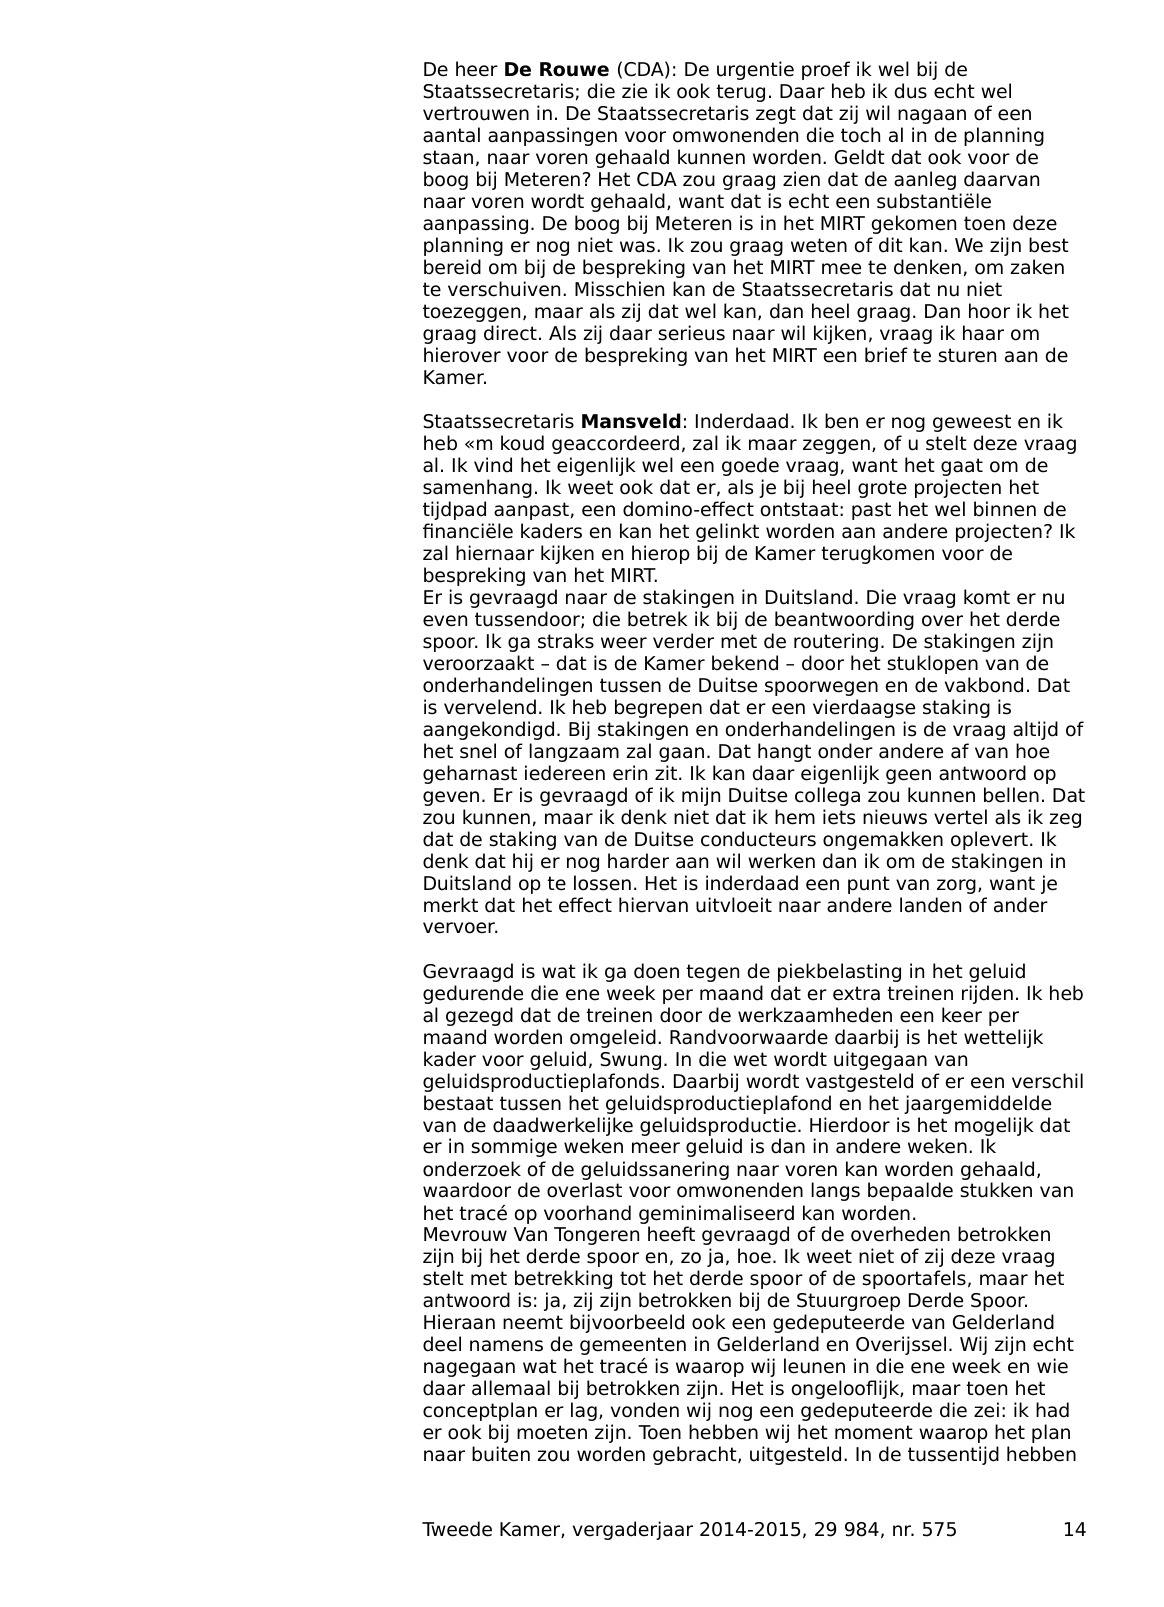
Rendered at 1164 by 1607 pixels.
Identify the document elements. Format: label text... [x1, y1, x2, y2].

text De heer De Rouwe (CDA): De urgentie proef ik wel bij de Staatssecretaris; die zie ik ook terug. Daar heb ik dus echt wel vertrouwen in. De Staatssecretaris zegt dat zij wil nagaan of een aantal aanpassingen voor omwonenden die toch al in de planning staan, naar voren gehaald kunnen worden. Geldt dat ook voor de boog bij Meteren? Het CDA zou graag zien dat de aanleg daarvan naar voren wordt gehaald, want dat is echt een substantiële aanpassing. De boog bij Meteren is in het MIRT gekomen toen deze planning er nog niet was. Ik zou graag weten of dit kan. We zijn best bereid om bij de bespreking van het MIRT mee te denken, om zaken te verschuiven. Misschien kan de Staatssecretaris dat nu niet toezeggen, maar als zij dat wel kan, dan heel graag. Dan hoor ik het graag direct. Als zij daar serieus naar wil kijken, vraag ik haar om hierover voor de bespreking van het MIRT een brief te sturen aan de Kamer. [422, 59, 1087, 389]
text Er is gevraagd naar de stakingen in Duitsland. Die vraag komt er nu even tussendoor; die betrek ik bij de beantwoording over het derde spoor. Ik ga straks weer verder met de routering. De stakingen zijn veroorzaakt – dat is de Kamer bekend – door het stuklopen van de onderhandelingen tussen de Duitse spoorwegen en de vakbond. Dat is vervelend. Ik heb begrepen dat er een vierdaagse staking is aangekondigd. Bij stakingen en onderhandelingen is de vraag altijd of het snel of langzaam zal gaan. Dat hangt onder andere af van hoe geharnast iedereen erin zit. Ik kan daar eigenlijk geen antwoord op geven. Er is gevraagd of ik mijn Duitse collega zou kunnen bellen. Dat zou kunnen, maar ik denk niet dat ik hem iets nieuws vertel als ik zeg dat de staking van de Duitse conducteurs ongemakken oplevert. Ik denk dat hij er nog harder aan wil werken dan ik om de stakingen in Duitsland op te lossen. Het is inderdaad een punt van zorg, want je merkt dat het effect hiervan uitvloeit naar andere landen of ander vervoer. [422, 587, 1087, 938]
text Staatssecretaris Mansveld: Inderdaad. Ik ben er nog geweest en ik heb «m koud geaccordeerd, zal ik maar zeggen, of u stelt deze vraag al. Ik vind het eigenlijk wel een goede vraag, want het gaat om de samenhang. Ik weet ook dat er, als je bij heel grote projecten het tijdpad aanpast, een domino-effect ontstaat: past het wel binnen de financiële kaders en kan het gelinkt worden aan andere projecten? Ik zal hiernaar kijken en hierop bij de Kamer terugkomen voor de bespreking van het MIRT. [422, 411, 1087, 587]
text Mevrouw Van Tongeren heeft gevraagd of de overheden betrokken zijn bij het derde spoor en, zo ja, hoe. Ik weet niet of zij deze vraag stelt met betrekking tot het derde spoor of de spoortafels, maar het antwoord is: ja, zij zijn betrokken bij de Stuurgroep Derde Spoor. Hieraan neemt bijvoorbeeld ook een gedeputeerde van Gelderland deel namens de gemeenten in Gelderland en Overijssel. Wij zijn echt nagegaan wat het tracé is waarop wij leunen in die ene week en wie daar allemaal bij betrokken zijn. Het is ongelooflijk, maar toen het conceptplan er lag, vonden wij nog een gedeputeerde die zei: ik had er ook bij moeten zijn. Toen hebben wij het moment waarop het plan naar buiten zou worden gebracht, uitgesteld. In de tussentijd hebben [422, 1224, 1087, 1466]
text Gevraagd is wat ik ga doen tegen de piekbelasting in het geluid gedurende die ene week per maand dat er extra treinen rijden. Ik heb al gezegd dat de treinen door de werkzaamheden een keer per maand worden omgeleid. Randvoorwaarde daarbij is het wettelijk kader voor geluid, Swung. In die wet wordt uitgegaan van geluidsproductieplafonds. Daarbij wordt vastgesteld of er een verschil bestaat tussen het geluidsproductieplafond en het jaargemiddelde van de daadwerkelijke geluidsproductie. Hierdoor is het mogelijk dat er in sommige weken meer geluid is dan in andere weken. Ik onderzoek of de geluidssanering naar voren kan worden gehaald, waardoor de overlast voor omwonenden langs bepaalde stukken van het tracé op voorhand geminimaliseerd kan worden. [422, 961, 1087, 1224]
